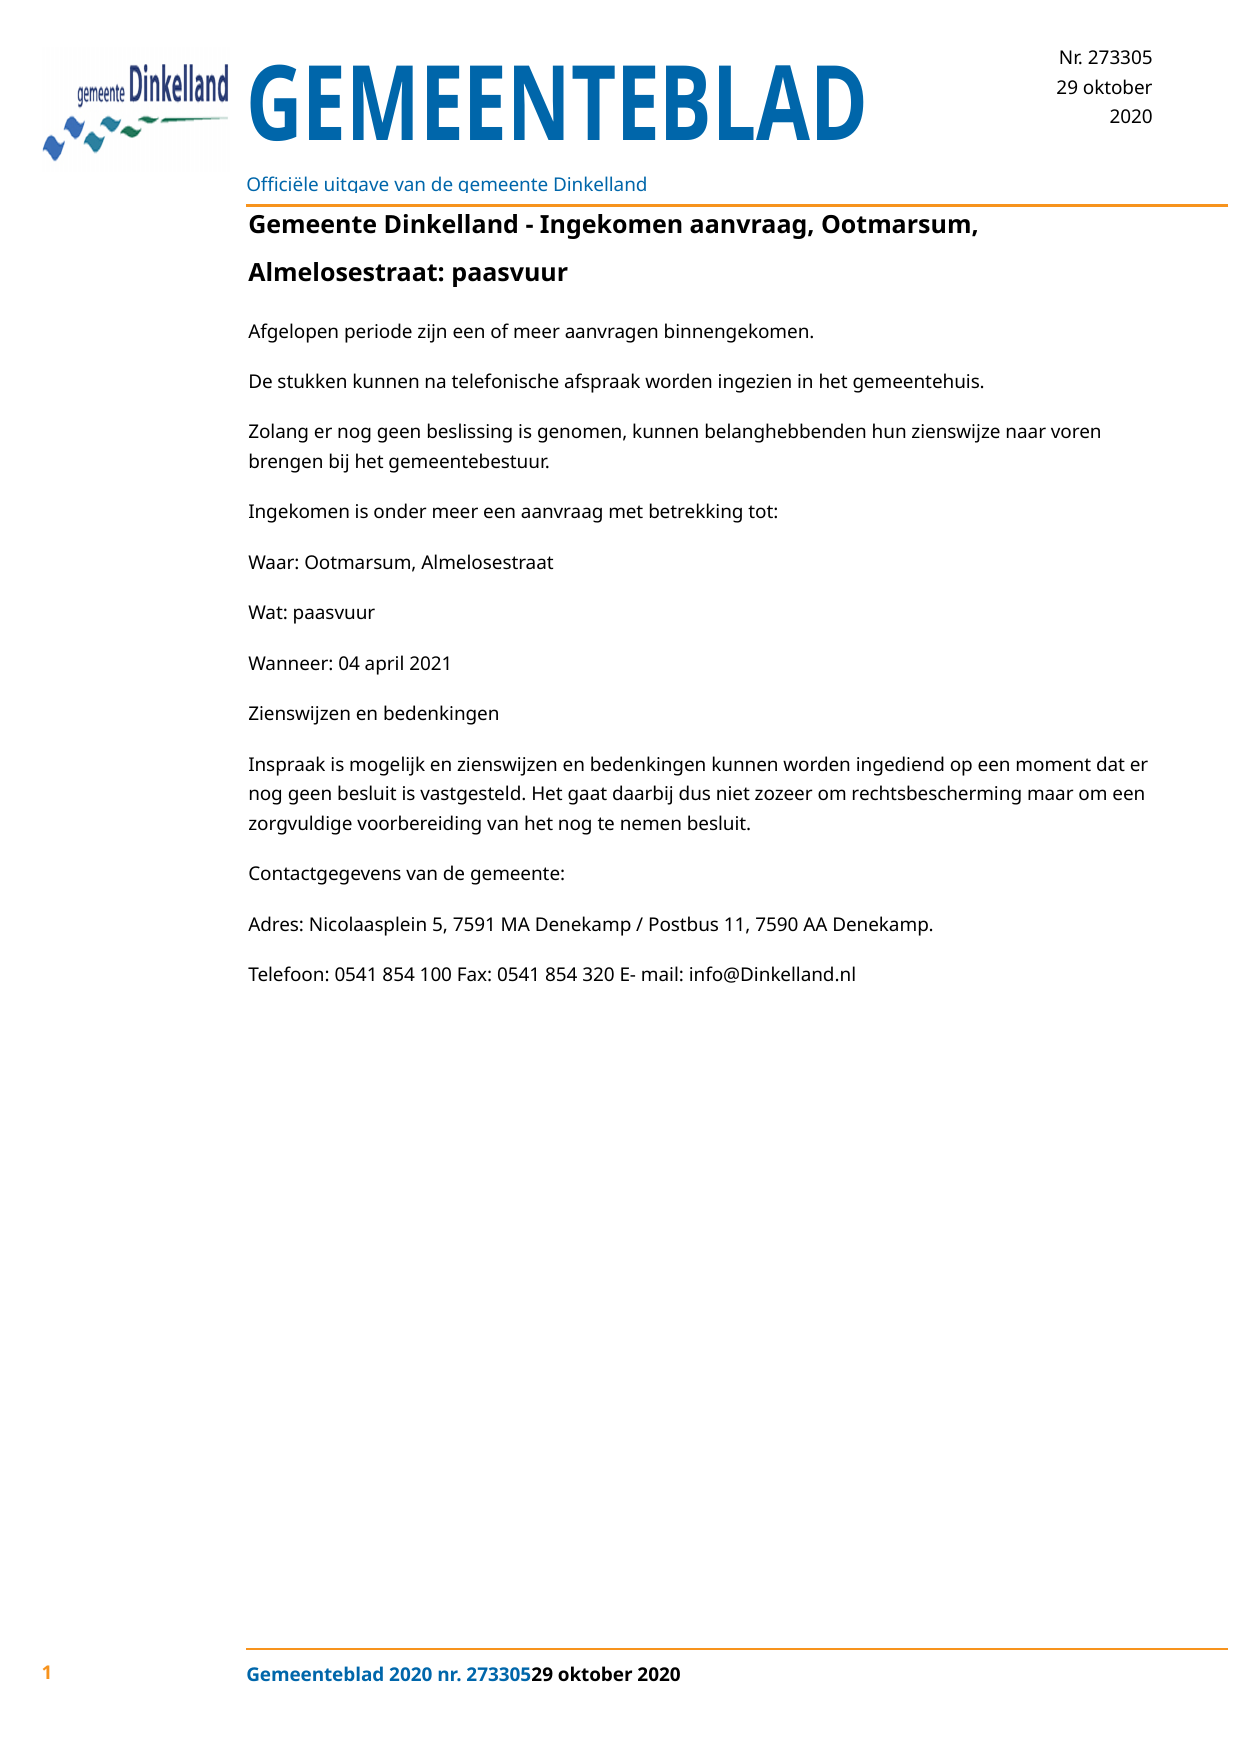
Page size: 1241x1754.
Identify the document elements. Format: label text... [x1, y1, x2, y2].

picture [41, 47, 231, 172]
text De stukken kunnen na telefonische afspraak worden ingezien in het gemeentehuis. [248, 368, 1152, 394]
text Ingekomen is onder meer een aanvraag met betrekking tot: [248, 499, 1152, 524]
text Telefoon: 0541 854 100 Fax: 0541 854 320 E- mail: info@Dinkelland.nl [248, 961, 1152, 987]
text Wanneer: 04 april 2021 [248, 650, 1152, 676]
text Inspraak is mogelijk en zienswijzen en bedenkingen kunnen worden ingediend op een moment dat er nog geen besluit is vastgesteld. Het gaat daarbij dus niet zozeer om rechtsbescherming maar om een zorgvuldige voorbereiding van het nog te nemen besluit. [248, 751, 1152, 836]
text Zolang er nog geen beslissing is genomen, kunnen belanghebbenden hun zienswijze naar voren brengen bij het gemeentebestuur. [248, 419, 1152, 474]
text Adres: Nicolaasplein 5, 7591 MA Denekamp / Postbus 11, 7590 AA Denekamp. [248, 911, 1152, 937]
text Afgelopen periode zijn een of meer aanvragen binnengekomen. [248, 318, 1152, 344]
text Contactgegevens van de gemeente: [248, 860, 1152, 886]
text Gemeente Dinkelland - Ingekomen aanvraag, Ootmarsum, Almelosestraat: paasvuur [248, 207, 1152, 288]
text Waar: Ootmarsum, Almelosestraat [248, 549, 1152, 575]
text Wat: paasvuur [248, 599, 1152, 625]
text Zienswijzen en bedenkingen [248, 700, 1152, 726]
